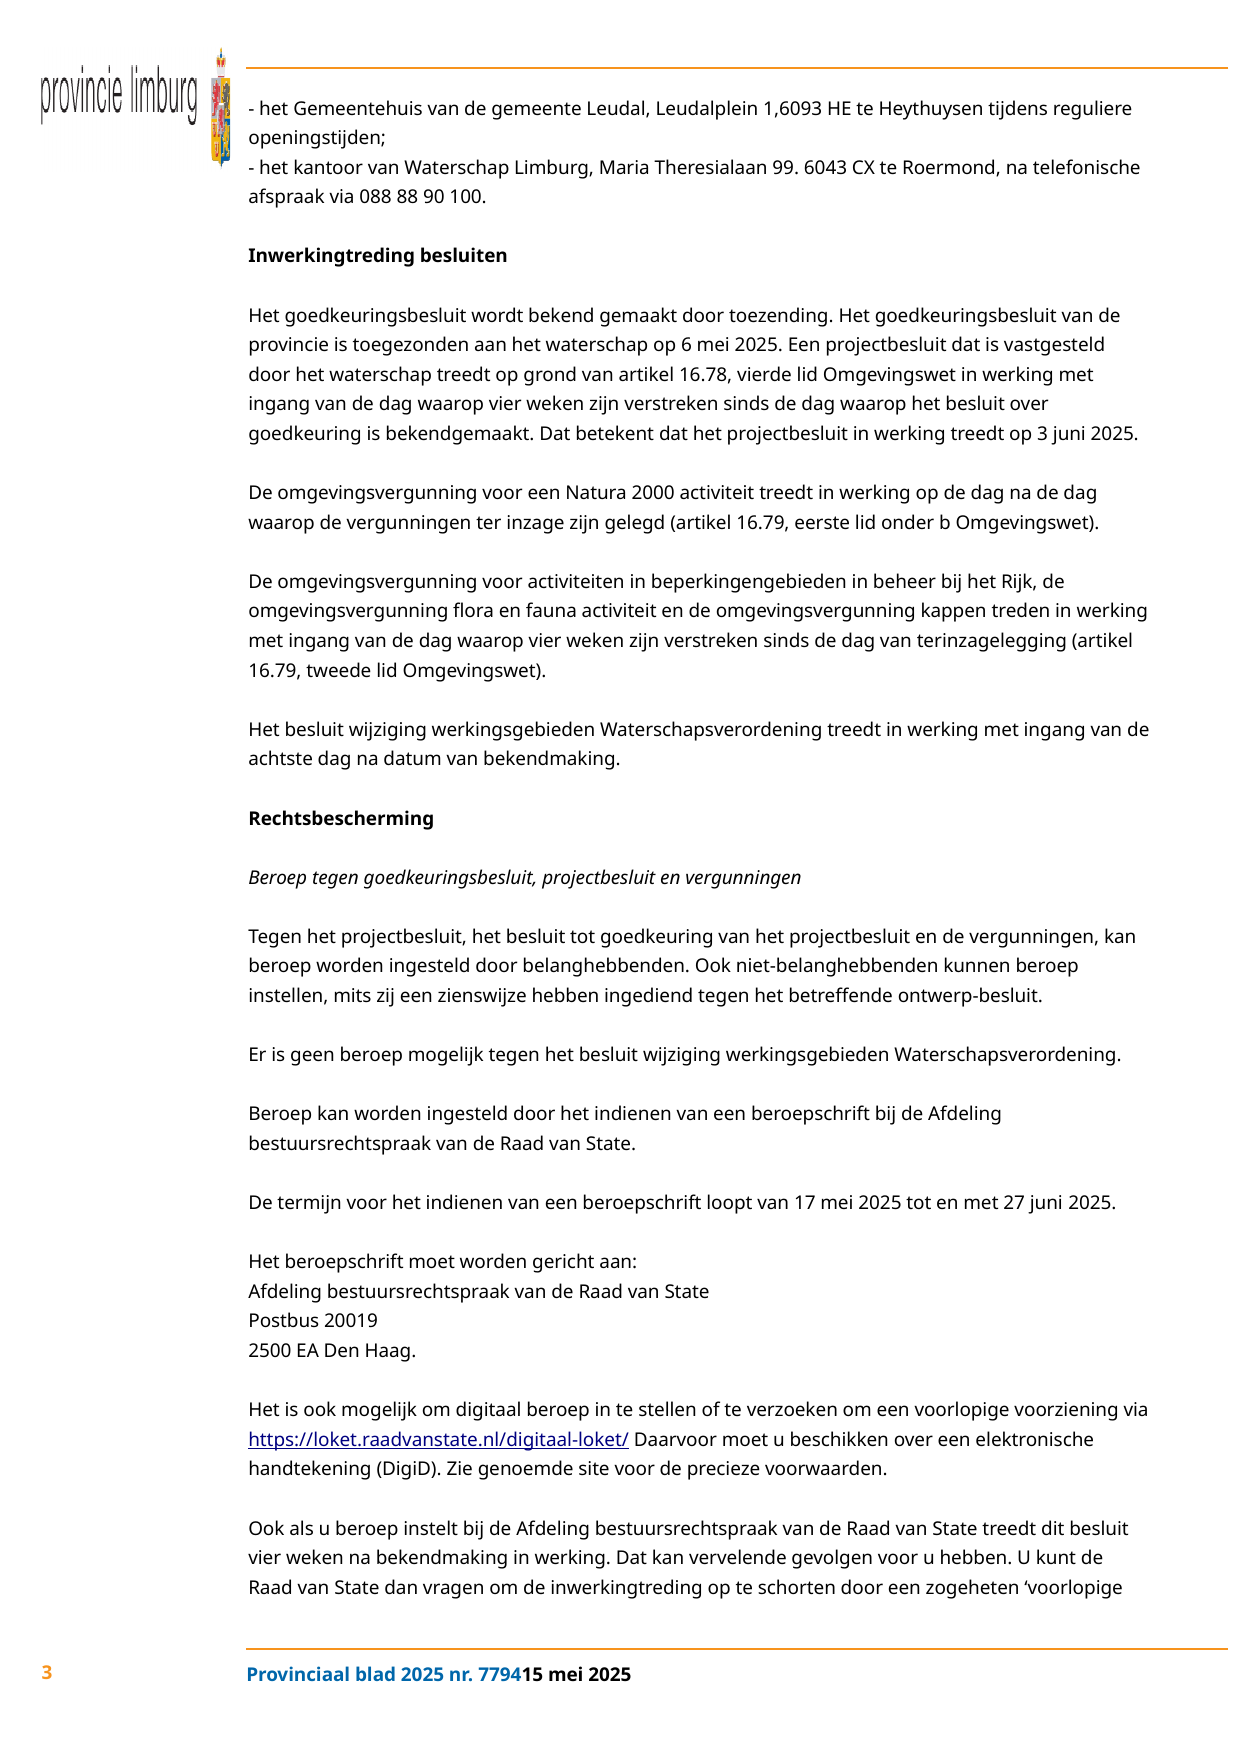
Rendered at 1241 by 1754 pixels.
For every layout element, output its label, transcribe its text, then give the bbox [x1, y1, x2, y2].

text - het Gemeentehuis van de gemeente Leudal, Leudalplein 1,6093 HE te Heythuysen tijdens reguliere openingstijden; [248, 95, 1152, 150]
text Ook als u beroep instelt bij de Afdeling bestuursrechtspraak van de Raad van State treedt dit besluit vier weken na bekendmaking in werking. Dat kan vervelende gevolgen voor u hebben. U kunt de Raad van State dan vragen om de inwerkingtreding op te schorten door een zogeheten ‘voorlopige [248, 1515, 1152, 1600]
text De termijn voor het indienen van een beroepschrift loopt van 17 mei 2025 tot en met 27 juni 2025. [248, 1189, 1152, 1215]
text Het is ook mogelijk om digitaal beroep in te stellen of te verzoeken om een voorlopige voorziening via https://loket.raadvanstate.nl/digitaal-loket/ Daarvoor moet u beschikken over een elektronische handtekening (DigiD). Zie genoemde site voor de precieze voorwaarden. [248, 1396, 1152, 1481]
text Het beroepschrift moet worden gericht aan: [248, 1248, 1152, 1274]
text - het kantoor van Waterschap Limburg, Maria Theresialaan 99. 6043 CX te Roermond, na telefonische afspraak via 088 88 90 100. [248, 154, 1152, 209]
text Het besluit wijziging werkingsgebieden Waterschapsverordening treedt in werking met ingang van de achtste dag na datum van bekendmaking. [248, 716, 1152, 771]
text De omgevingsvergunning voor een Natura 2000 activiteit treedt in werking op de dag na de dag waarop de vergunningen ter inzage zijn gelegd (artikel 16.79, eerste lid onder b Omgevingswet). [248, 479, 1152, 535]
text Het goedkeuringsbesluit wordt bekend gemaakt door toezending. Het goedkeuringsbesluit van de provincie is toegezonden aan het waterschap op 6 mei 2025. Een projectbesluit dat is vastgesteld door het waterschap treedt op grond van artikel 16.78, vierde lid Omgevingswet in werking met ingang van de dag waarop vier weken zijn verstreken sinds de dag waarop het besluit over goedkeuring is bekendgemaakt. Dat betekent dat het projectbesluit in werking treedt op 3 juni 2025. [248, 302, 1152, 446]
text Er is geen beroep mogelijk tegen het besluit wijziging werkingsgebieden Waterschapsverordening. [248, 1041, 1152, 1067]
text Rechtsbescherming [248, 805, 1152, 831]
text De omgevingsvergunning voor activiteiten in beperkingengebieden in beheer bij het Rijk, de omgevingsvergunning flora en fauna activiteit en de omgevingsvergunning kappen treden in werking met ingang van de dag waarop vier weken zijn verstreken sinds de dag van terinzagelegging (artikel 16.79, tweede lid Omgevingswet). [248, 568, 1152, 683]
text 2500 EA Den Haag. [248, 1337, 1152, 1363]
text Inwerkingtreding besluiten [248, 243, 1152, 268]
text Postbus 20019 [248, 1308, 1152, 1333]
text Beroep kan worden ingesteld door het indienen van een beroepschrift bij de Afdeling bestuursrechtspraak van de Raad van State. [248, 1101, 1152, 1156]
text Beroep tegen goedkeuringsbesluit, projectbesluit en vergunningen [248, 864, 1152, 890]
text Afdeling bestuursrechtspraak van de Raad van State [248, 1278, 1152, 1304]
picture [41, 47, 231, 172]
text Tegen het projectbesluit, het besluit tot goedkeuring van het projectbesluit en de vergunningen, kan beroep worden ingesteld door belanghebbenden. Ook niet-belanghebbenden kunnen beroep instellen, mits zij een zienswijze hebben ingediend tegen het betreffende ontwerp-besluit. [248, 923, 1152, 1008]
